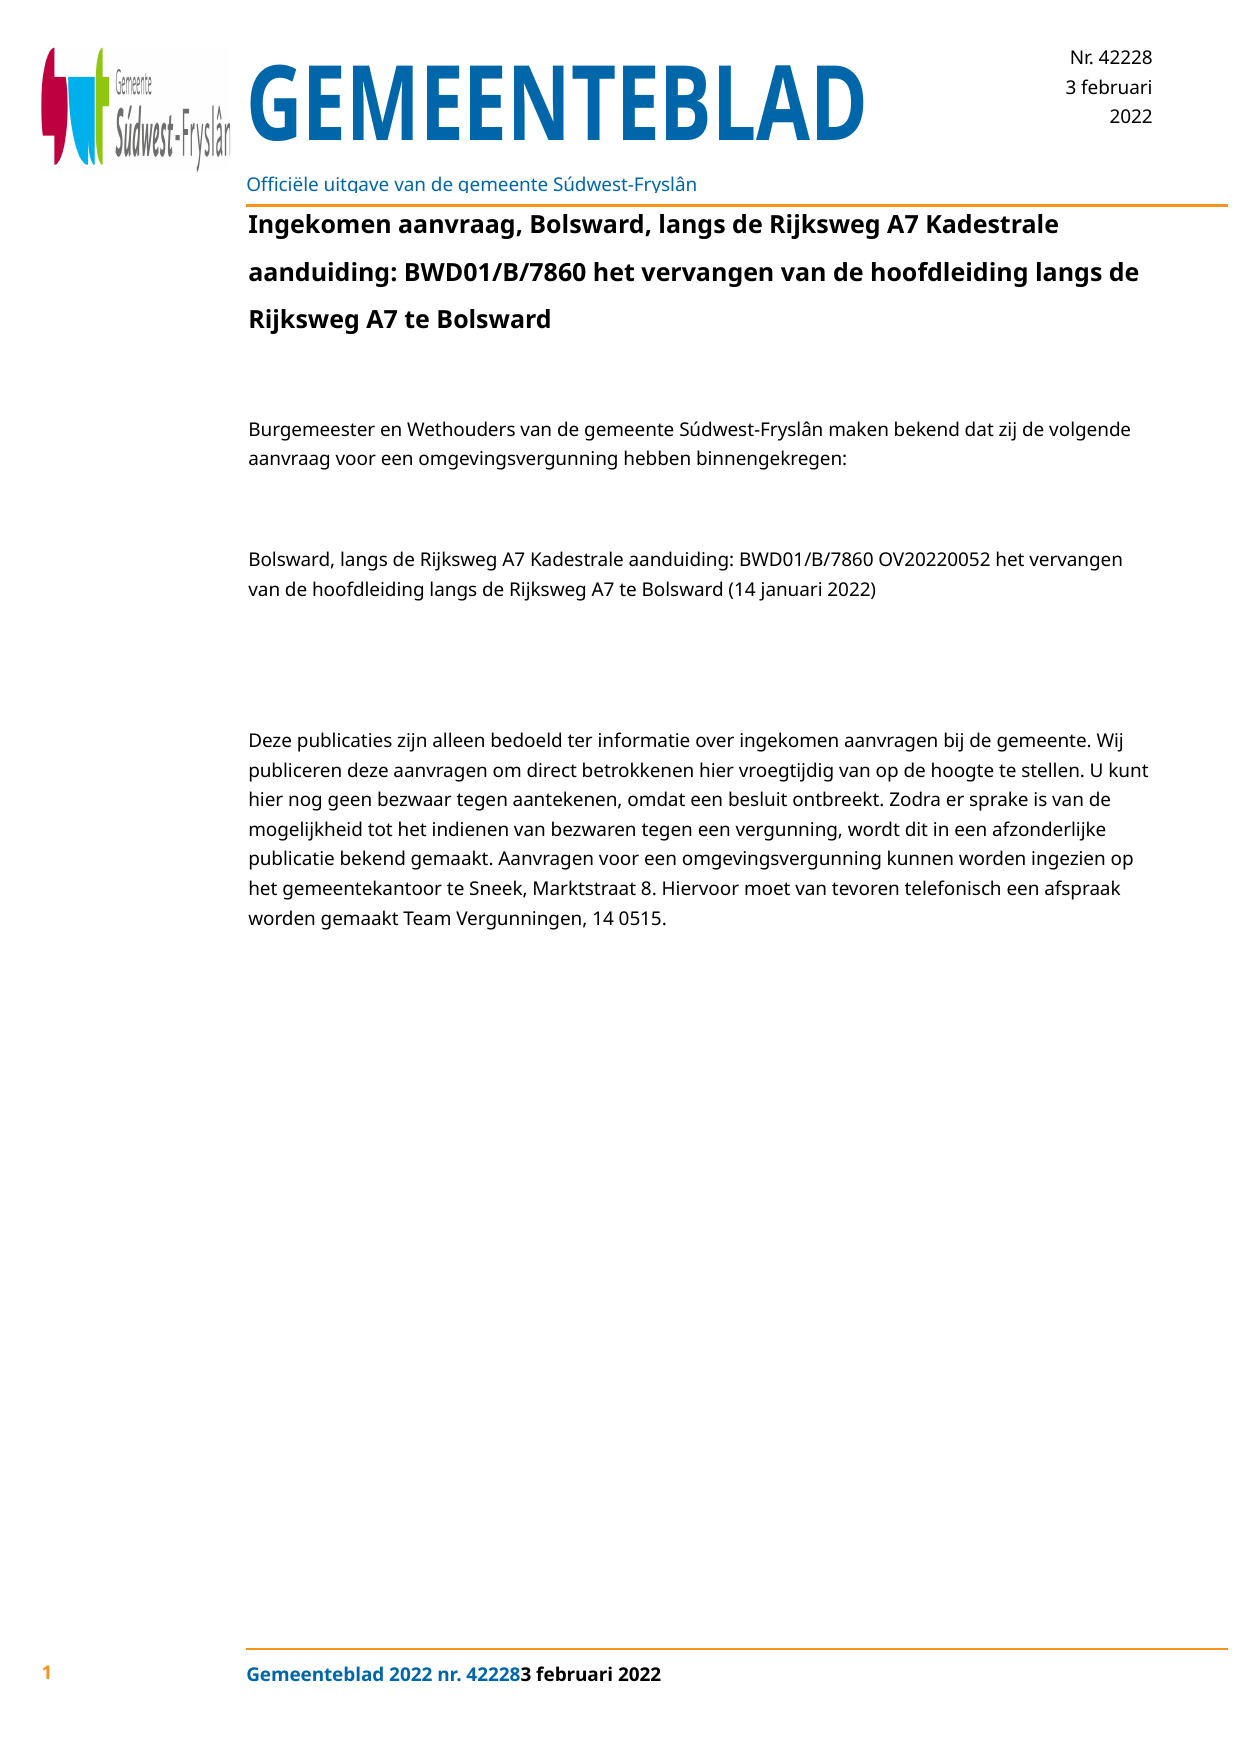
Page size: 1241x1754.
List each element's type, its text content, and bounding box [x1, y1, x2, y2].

text Ingekomen aanvraag, Bolsward, langs de Rijksweg A7 Kadestrale aanduiding: BWD01/B/7860 het vervangen van de hoofdleiding langs de Rijksweg A7 te Bolsward [248, 207, 1152, 336]
text Deze publicaties zijn alleen bedoeld ter informatie over ingekomen aanvragen bij de gemeente. Wij publiceren deze aanvragen om direct betrokkenen hier vroegtijdig van op de hoogte te stellen. U kunt hier nog geen bezwaar tegen aantekenen, omdat een besluit ontbreekt. Zodra er sprake is van de mogelijkheid tot het indienen van bezwaren tegen een vergunning, wordt dit in een afzonderlijke publicatie bekend gemaakt. Aanvragen voor een omgevingsvergunning kunnen worden ingezien op het gemeentekantoor te Sneek, Marktstraat 8. Hiervoor moet van tevoren telefonisch een afspraak worden gemaakt Team Vergunningen, 14 0515. [248, 727, 1152, 930]
text Burgemeester en Wethouders van de gemeente Súdwest-Fryslân maken bekend dat zij de volgende aanvraag voor een omgevingsvergunning hebben binnengekregen: [248, 416, 1152, 471]
text Bolsward, langs de Rijksweg A7 Kadestrale aanduiding: BWD01/B/7860 OV20220052 het vervangen van de hoofdleiding langs de Rijksweg A7 te Bolsward (14 januari 2022) [248, 546, 1152, 602]
picture [41, 47, 231, 172]
